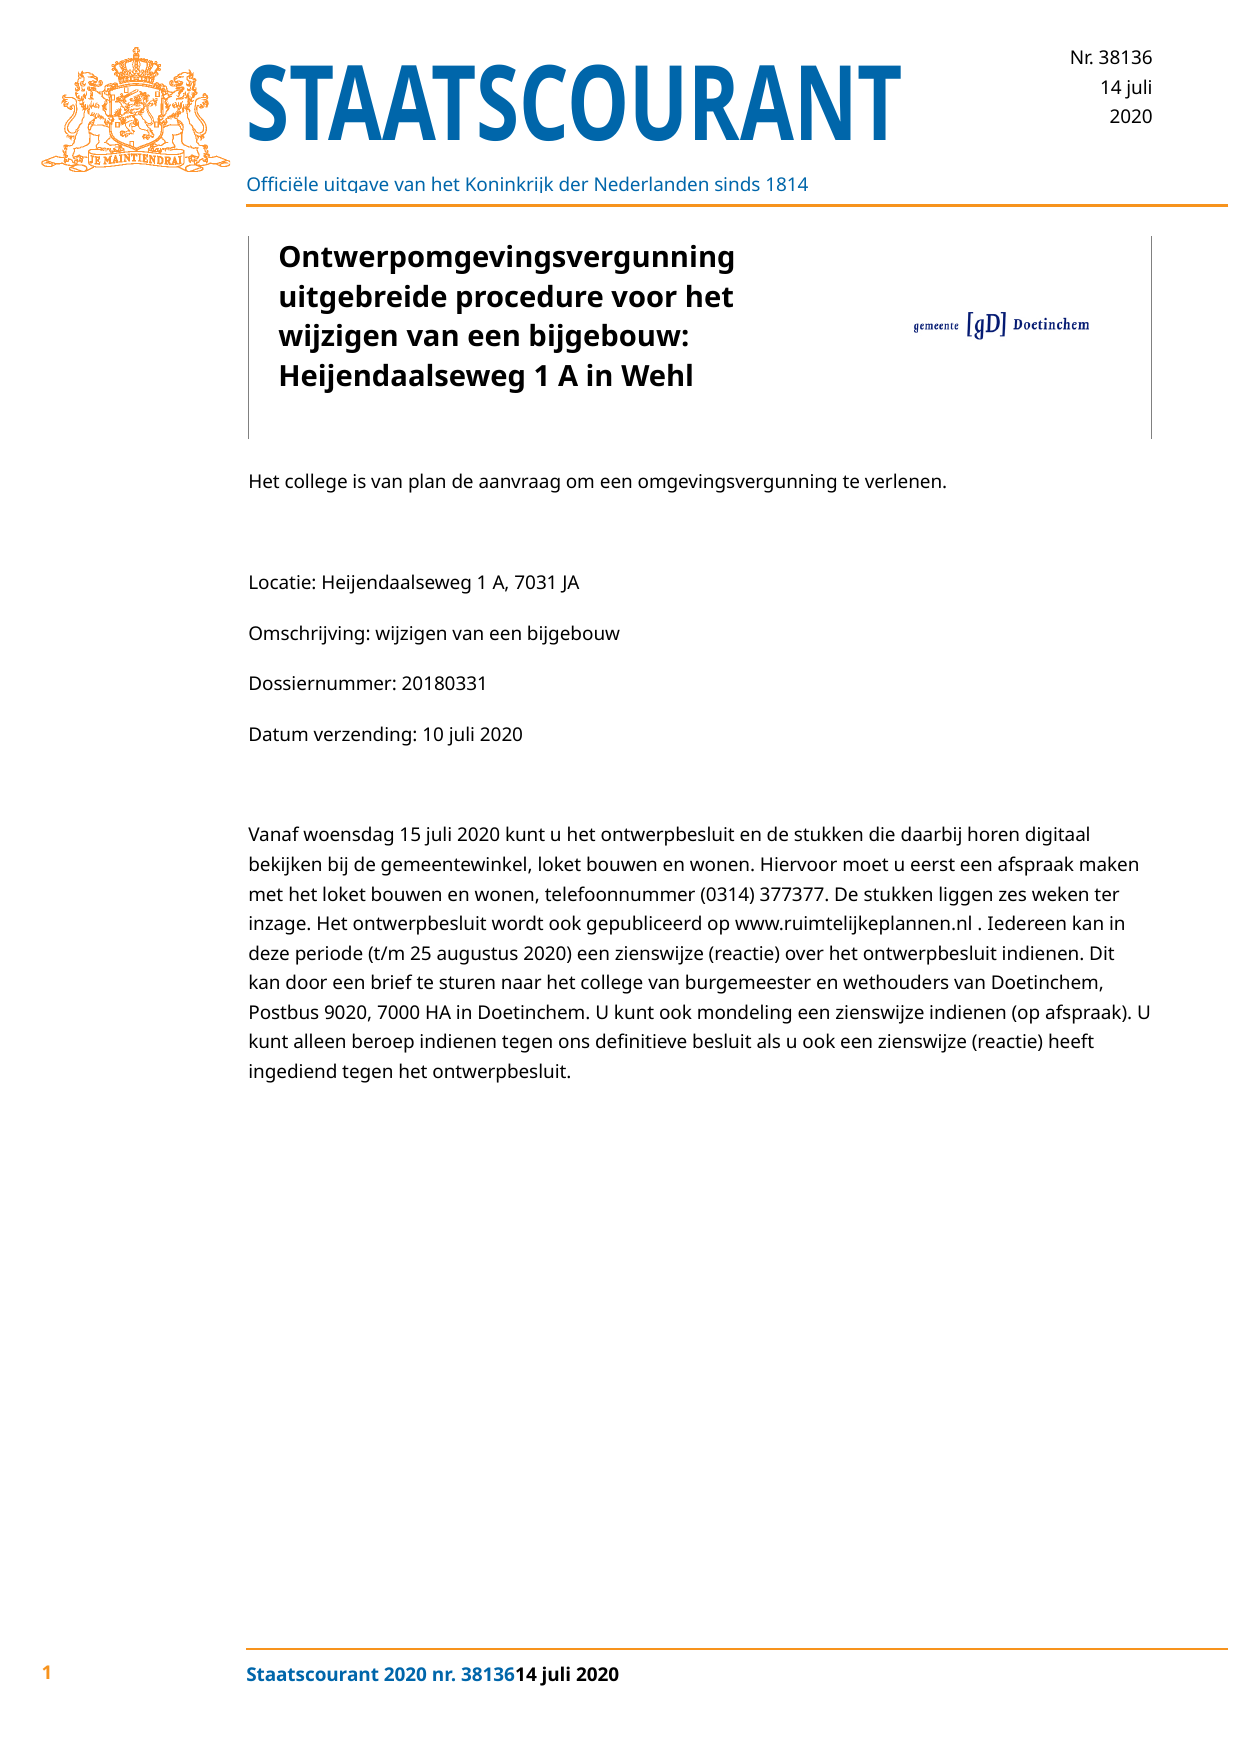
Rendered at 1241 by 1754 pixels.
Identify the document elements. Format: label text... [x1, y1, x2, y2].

text Vanaf woensdag 15 juli 2020 kunt u het ontwerpbesluit en de stukken die daarbij horen digitaal bekijken bij de gemeentewinkel, loket bouwen en wonen. Hiervoor moet u eerst een afspraak maken met het loket bouwen en wonen, telefoonnummer (0314) 377377. De stukken liggen zes weken ter inzage. Het ontwerpbesluit wordt ook gepubliceerd op www.ruimtelijkeplannen.nl . Iedereen kan in deze periode (t/m 25 augustus 2020) een zienswijze (reactie) over het ontwerpbesluit indienen. Dit kan door een brief te sturen naar het college van burgemeester en wethouders van Doetinchem, Postbus 9020, 7000 HA in Doetinchem. U kunt ook mondeling een zienswijze indienen (op afspraak). U kunt alleen beroep indienen tegen ons definitieve besluit als u ook een zienswijze (reactie) heeft ingediend tegen het ontwerpbesluit. [248, 822, 1152, 1084]
text Datum verzending: 10 juli 2020 [248, 721, 1152, 746]
table_header [850, 236, 912, 413]
text Het college is van plan de aanvraag om een omgevingsvergunning te verlenen. [248, 469, 1152, 494]
table_header Ontwerpomgevingsvergunning uitgebreide procedure voor het wijzigen van een bijgebouw: Heijendaalseweg 1 A in Wehl [249, 236, 850, 439]
picture [41, 47, 231, 172]
text Dossiernummer: 20180331 [248, 670, 1152, 696]
text Omschrijving: wijzigen van een bijgebouw [248, 620, 1152, 646]
text Locatie: Heijendaalseweg 1 A, 7031 JA [248, 569, 1152, 595]
table_header [1090, 236, 1151, 413]
table_header [850, 414, 1151, 439]
picture [912, 236, 1090, 414]
